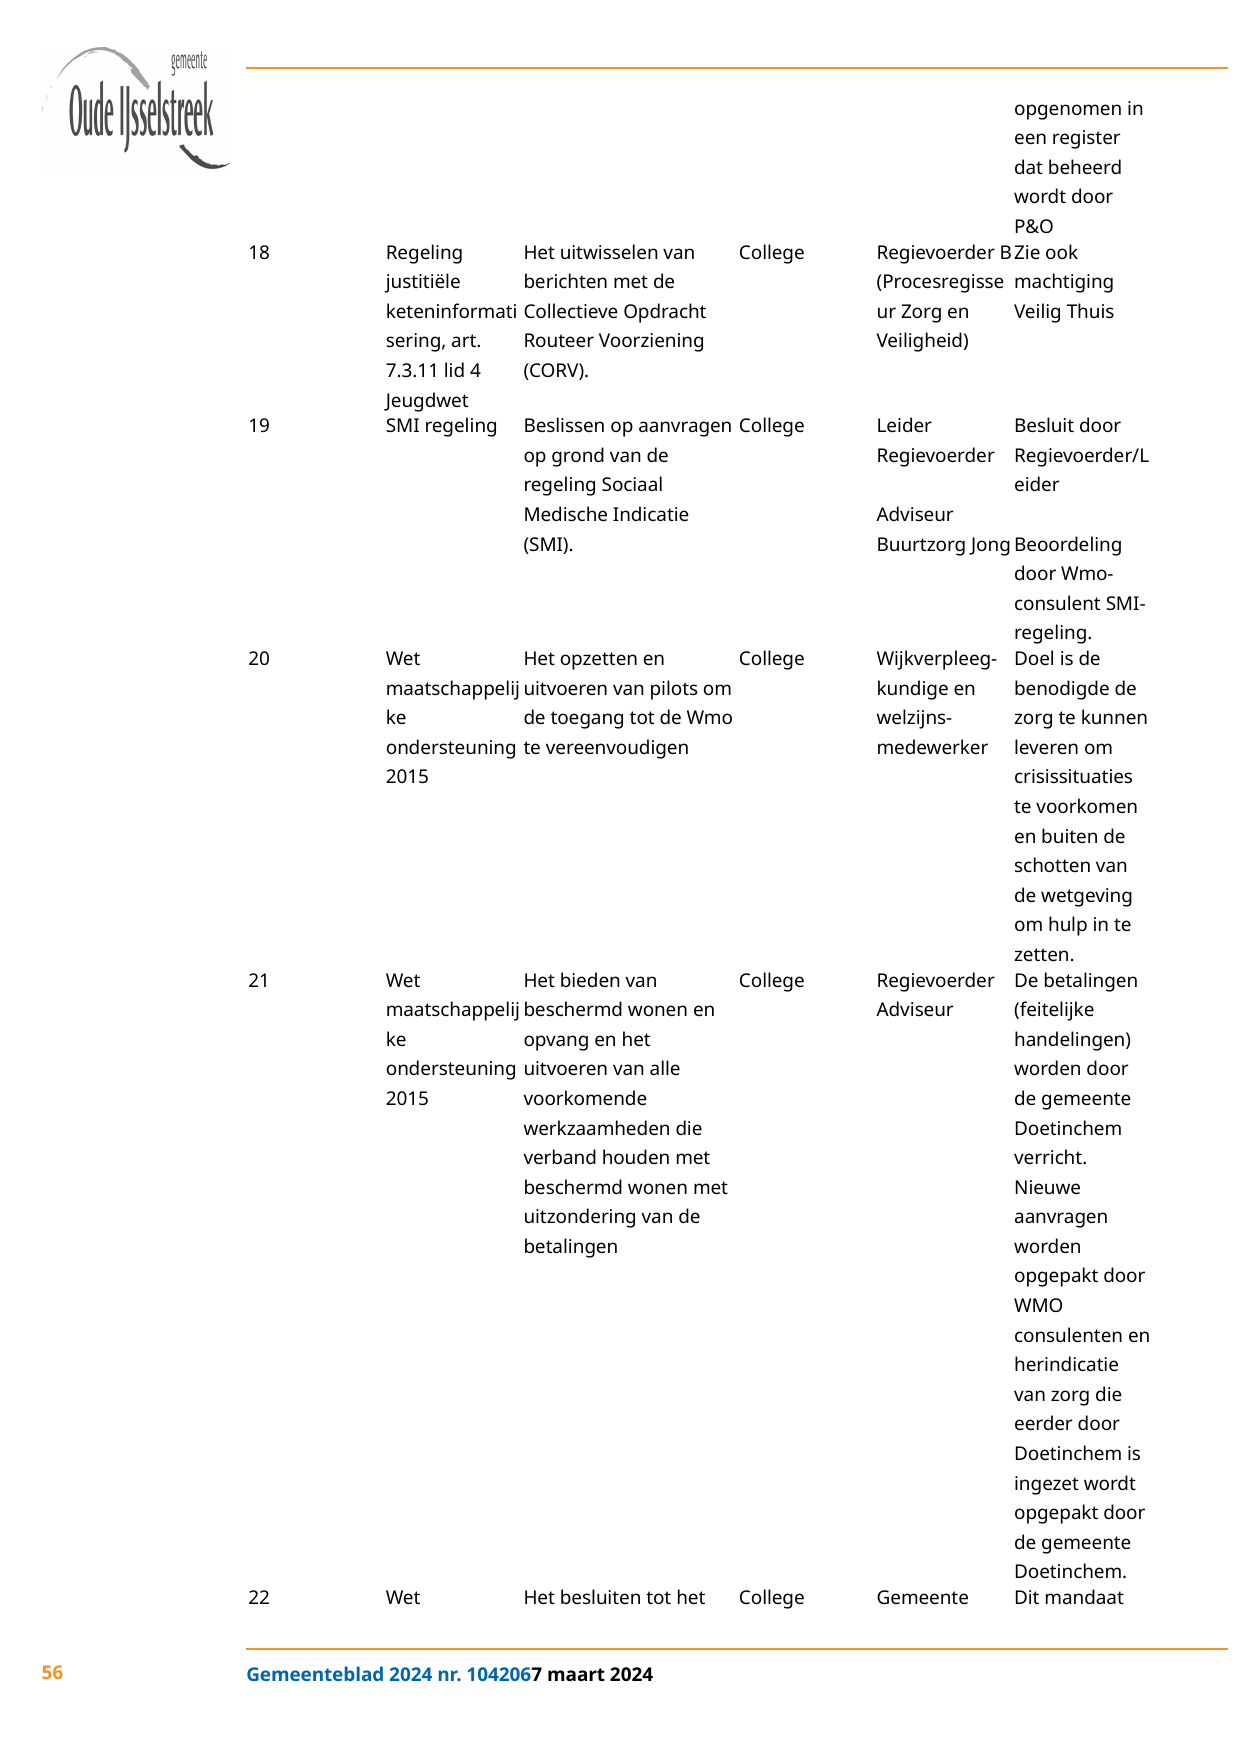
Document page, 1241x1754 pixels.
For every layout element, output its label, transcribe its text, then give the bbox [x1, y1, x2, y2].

table_cell [248, 95, 386, 239]
table_cell 19 [248, 413, 386, 645]
table_cell Dit mandaat [1014, 1584, 1152, 1610]
table_cell College [739, 1584, 876, 1610]
table_cell Besluit door Regievoerder/Leider Beoordeling door Wmo-consulent SMI-regeling. [1014, 413, 1152, 645]
table_cell [739, 95, 876, 239]
table_cell College [739, 645, 876, 967]
table_cell Wet [386, 1584, 523, 1610]
table_cell Beslissen op aanvragen op grond van de regeling Sociaal Medische Indicatie (SMI). [523, 413, 739, 645]
table_cell Wet maatschappelijke ondersteuning 2015 [386, 967, 523, 1584]
table_cell [523, 95, 739, 239]
table_cell Het besluiten tot het [523, 1584, 739, 1610]
table_cell [386, 95, 523, 239]
table_cell Doel is de benodigde de zorg te kunnen leveren om crisissituaties te voorkomen en buiten de schotten van de wetgeving om hulp in te zetten. [1014, 645, 1152, 967]
table_cell opgenomen in een register dat beheerd wordt door P&O [1014, 95, 1152, 239]
table_cell Wijkverpleeg- kundige en welzijns- medewerker [876, 645, 1014, 967]
table_cell Leider Regievoerder Adviseur Buurtzorg Jong [876, 413, 1014, 645]
table_cell Regievoerder Adviseur [876, 967, 1014, 1584]
table_cell Het opzetten en uitvoeren van pilots om de toegang tot de Wmo te vereenvoudigen [523, 645, 739, 967]
table_cell Het uitwisselen van berichten met de Collectieve Opdracht Routeer Voorziening (CORV). [523, 239, 739, 412]
table_cell 22 [248, 1584, 386, 1610]
table_cell [876, 95, 1014, 239]
table_cell Zie ook machtiging Veilig Thuis [1014, 239, 1152, 412]
table_cell College [739, 967, 876, 1584]
table_cell 20 [248, 645, 386, 967]
table_cell Regievoerder B (Procesregisseur Zorg en Veiligheid) [876, 239, 1014, 412]
table_cell College [739, 239, 876, 412]
table_cell Gemeente [876, 1584, 1014, 1610]
table_cell 18 [248, 239, 386, 412]
table_cell College [739, 413, 876, 645]
table_cell SMI regeling [386, 413, 523, 645]
table_cell Regeling justitiële keteninformatisering, art. 7.3.11 lid 4 Jeugdwet [386, 239, 523, 412]
table_cell Wet maatschappelijke ondersteuning 2015 [386, 645, 523, 967]
table_cell Het bieden van beschermd wonen en opvang en het uitvoeren van alle voorkomende werkzaamheden die verband houden met beschermd wonen met uitzondering van de betalingen [523, 967, 739, 1584]
table_cell De betalingen (feitelijke handelingen) worden door de gemeente Doetinchem verricht. Nieuwe aanvragen worden opgepakt door WMO consulenten en herindicatie van zorg die eerder door Doetinchem is ingezet wordt opgepakt door de gemeente Doetinchem. [1014, 967, 1152, 1584]
picture [41, 47, 231, 172]
table_cell 21 [248, 967, 386, 1584]
